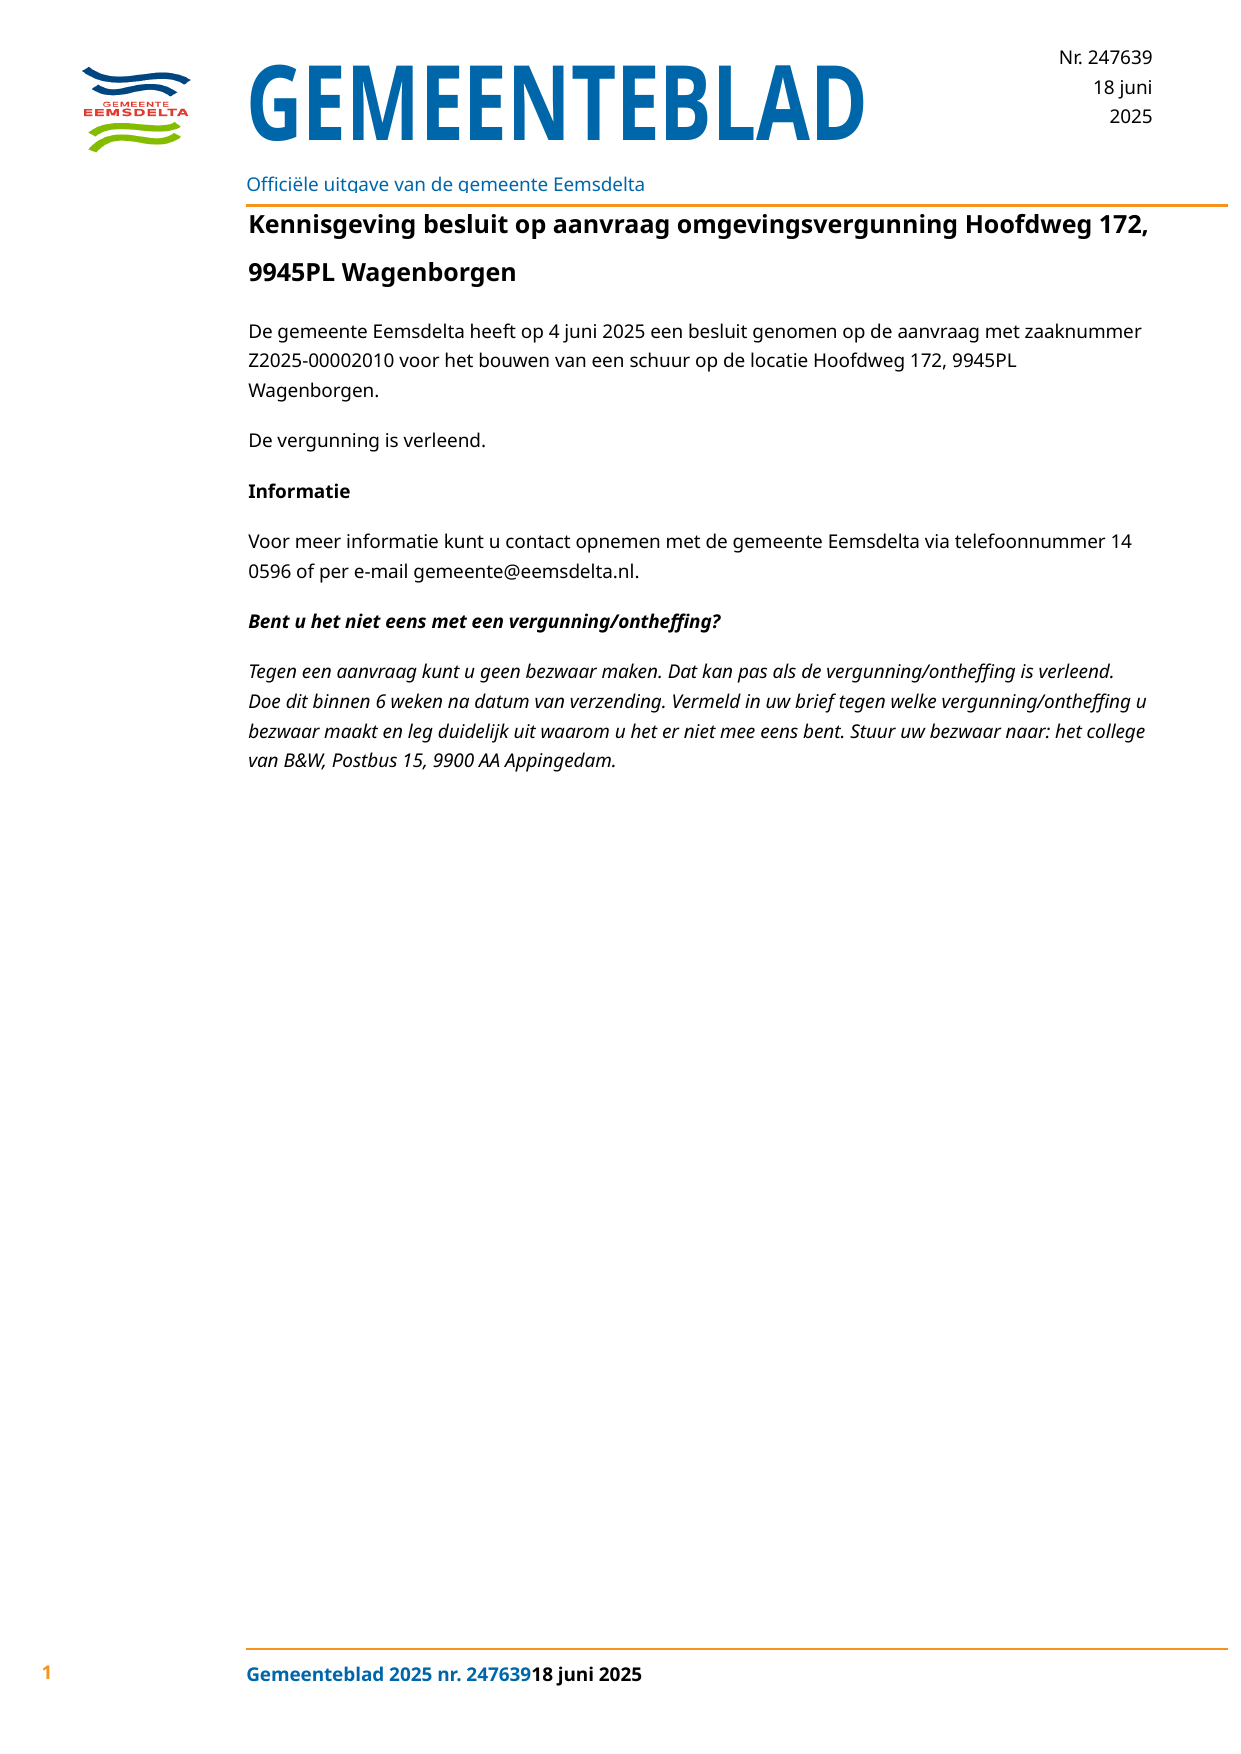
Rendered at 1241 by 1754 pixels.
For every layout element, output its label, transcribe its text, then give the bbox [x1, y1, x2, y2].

text Voor meer informatie kunt u contact opnemen met de gemeente Eemsdelta via telefoonnummer 14 0596 of per e-mail gemeente@eemsdelta.nl. [248, 528, 1152, 584]
text Kennisgeving besluit op aanvraag omgevingsvergunning Hoofdweg 172, 9945PL Wagenborgen [248, 207, 1152, 288]
text De vergunning is verleend. [248, 427, 1152, 453]
text Informatie [248, 478, 1152, 504]
text Bent u het niet eens met een vergunning/ontheffing? [248, 608, 1152, 634]
text Tegen een aanvraag kunt u geen bezwaar maken. Dat kan pas als de vergunning/ontheffing is verleend. Doe dit binnen 6 weken na datum van verzending. Vermeld in uw brief tegen welke vergunning/ontheffing u bezwaar maakt en leg duidelijk uit waarom u het er niet mee eens bent. Stuur uw bezwaar naar: het college van B&W, Postbus 15, 9900 AA Appingedam. [248, 659, 1152, 773]
picture [41, 47, 231, 172]
text De gemeente Eemsdelta heeft op 4 juni 2025 een besluit genomen op de aanvraag met zaaknummer Z2025-00002010 voor het bouwen van een schuur op de locatie Hoofdweg 172, 9945PL Wagenborgen. [248, 318, 1152, 403]
